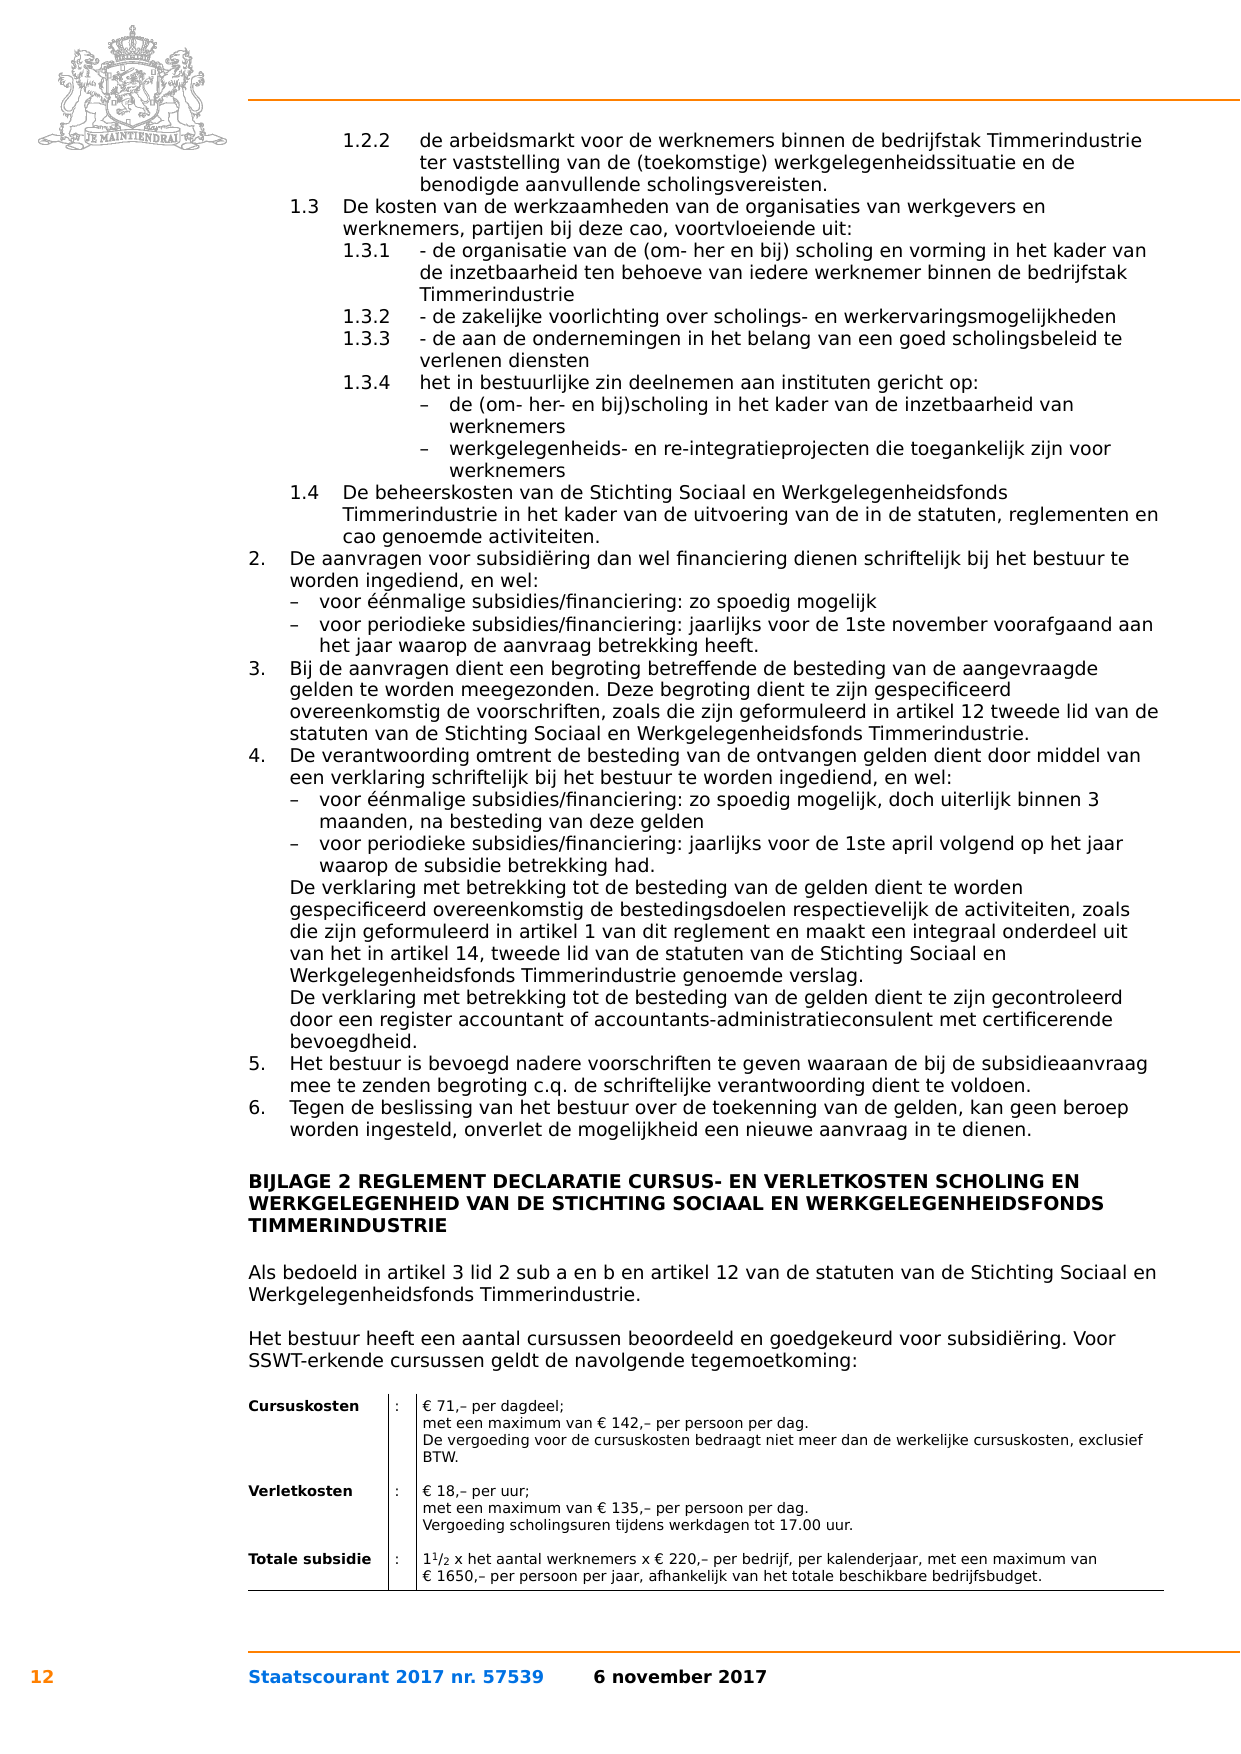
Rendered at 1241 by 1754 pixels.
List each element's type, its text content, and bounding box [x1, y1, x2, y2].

text 4. De verantwoording omtrent de besteding van de ontvangen gelden dient door middel van een verklaring schriftelijk bij het bestuur te worden ingediend, en wel: [248, 745, 1163, 789]
table_header € 71,– per dagdeel; met een maximum van € 142,– per persoon per dag. De vergoeding voor de cursuskosten bedraagt niet meer dan de werkelijke cursuskosten, exclusief BTW. [417, 1394, 1163, 1466]
text – voor éénmalige subsidies/financiering: zo spoedig mogelijk [289, 591, 1163, 613]
table_cell [389, 1534, 416, 1551]
text 1.3 De kosten van de werkzaamheden van de organisaties van werkgevers en werknemers, partijen bij deze cao, voortvloeiende uit: [289, 196, 1163, 240]
text 1.3.1 - de organisatie van de (om- her en bij) scholing en vorming in het kader van de inzetbaarheid ten behoeve van iedere werknemer binnen de bedrijfstak Timmerindustrie [342, 240, 1163, 306]
text 1.4 De beheerskosten van de Stichting Sociaal en Werkgelegenheidsfonds Timmerindustrie in het kader van de uitvoering van de in de statuten, reglementen en cao genoemde activiteiten. [289, 482, 1163, 547]
table_header Cursuskosten [248, 1394, 388, 1466]
table_cell Verletkosten [248, 1483, 388, 1534]
table_cell : [389, 1483, 416, 1534]
text Het bestuur heeft een aantal cursussen beoordeeld en goedgekeurd voor subsidiëring. Voor SSWT-erkende cursussen geldt de navolgende tegemoetkoming: [248, 1328, 1163, 1372]
text 3. Bij de aanvragen dient een begroting betreffende de besteding van de aangevraagde gelden te worden meegezonden. Deze begroting dient te zijn gespecificeerd overeenkomstig de voorschriften, zoals die zijn geformuleerd in artikel 12 tweede lid van de statuten van de Stichting Sociaal en Werkgelegenheidsfonds Timmerindustrie. [248, 657, 1163, 745]
table_cell [248, 1466, 388, 1483]
text De verklaring met betrekking tot de besteding van de gelden dient te worden gespecificeerd overeenkomstig de bestedingsdoelen respectievelijk de activiteiten, zoals die zijn geformuleerd in artikel 1 van dit reglement en maakt een integraal onderdeel uit van het in artikel 14, tweede lid van de statuten van de Stichting Sociaal en Werkgelegenheidsfonds Timmerindustrie genoemde verslag. [289, 877, 1163, 987]
text – voor periodieke subsidies/financiering: jaarlijks voor de 1ste april volgend op het jaar waarop de subsidie betrekking had. [289, 833, 1163, 877]
text De verklaring met betrekking tot de besteding van de gelden dient te zijn gecontroleerd door een register accountant of accountants-administratieconsulent met certificerende bevoegdheid. [289, 987, 1163, 1053]
text – voor éénmalige subsidies/financiering: zo spoedig mogelijk, doch uiterlijk binnen 3 maanden, na besteding van deze gelden [289, 789, 1163, 833]
table_cell Totale subsidie [248, 1551, 388, 1590]
text – werkgelegenheids- en re-integratieprojecten die toegankelijk zijn voor werknemers [419, 438, 1163, 482]
text 6. Tegen de beslissing van het bestuur over de toekenning van de gelden, kan geen beroep worden ingesteld, onverlet de mogelijkheid een nieuwe aanvraag in te dienen. [248, 1097, 1163, 1141]
table_cell [248, 1534, 388, 1551]
table_cell € 18,– per uur; met een maximum van € 135,– per persoon per dag. Vergoeding scholingsuren tijdens werkdagen tot 17.00 uur. [417, 1483, 1163, 1534]
table_cell [417, 1466, 1163, 1483]
text – voor periodieke subsidies/financiering: jaarlijks voor de 1ste november voorafgaand aan het jaar waarop de aanvraag betrekking heeft. [289, 613, 1163, 657]
text – de (om- her- en bij)scholing in het kader van de inzetbaarheid van werknemers [419, 394, 1163, 438]
text Als bedoeld in artikel 3 lid 2 sub a en b en artikel 12 van de statuten van de Stichting Sociaal en Werkgelegenheidsfonds Timmerindustrie. [248, 1262, 1163, 1306]
table_header : [389, 1394, 416, 1466]
picture [38, 25, 227, 150]
text 2. De aanvragen voor subsidiëring dan wel financiering dienen schriftelijk bij het bestuur te worden ingediend, en wel: [248, 547, 1163, 591]
text 1.2.2 de arbeidsmarkt voor de werknemers binnen de bedrijfstak Timmerindustrie ter vaststelling van de (toekomstige) werkgelegenheidssituatie en de benodigde aanvullende scholingsvereisten. [342, 130, 1163, 196]
table_cell 11/2 x het aantal werknemers x € 220,– per bedrijf, per kalenderjaar, met een maximum van € 1650,– per persoon per jaar, afhankelijk van het totale beschikbare bedrijfsbudget. [417, 1551, 1163, 1590]
table_cell : [389, 1551, 416, 1590]
table_cell [417, 1534, 1163, 1551]
text 5. Het bestuur is bevoegd nadere voorschriften te geven waaraan de bij de subsidieaanvraag mee te zenden begroting c.q. de schriftelijke verantwoording dient te voldoen. [248, 1053, 1163, 1097]
table_cell [389, 1466, 416, 1483]
text 1.3.2 - de zakelijke voorlichting over scholings- en werkervaringsmogelijkheden [342, 306, 1163, 328]
text 1.3.3 - de aan de ondernemingen in het belang van een goed scholingsbeleid te verlenen diensten [342, 328, 1163, 372]
text 1.3.4 het in bestuurlijke zin deelnemen aan instituten gericht op: [342, 372, 1163, 394]
subtitle BIJLAGE 2 REGLEMENT DECLARATIE CURSUS- EN VERLETKOSTEN SCHOLING EN WERKGELEGENHEID VAN DE STICHTING SOCIAAL EN WERKGELEGENHEIDSFONDS TIMMERINDUSTRIE [248, 1171, 1163, 1237]
